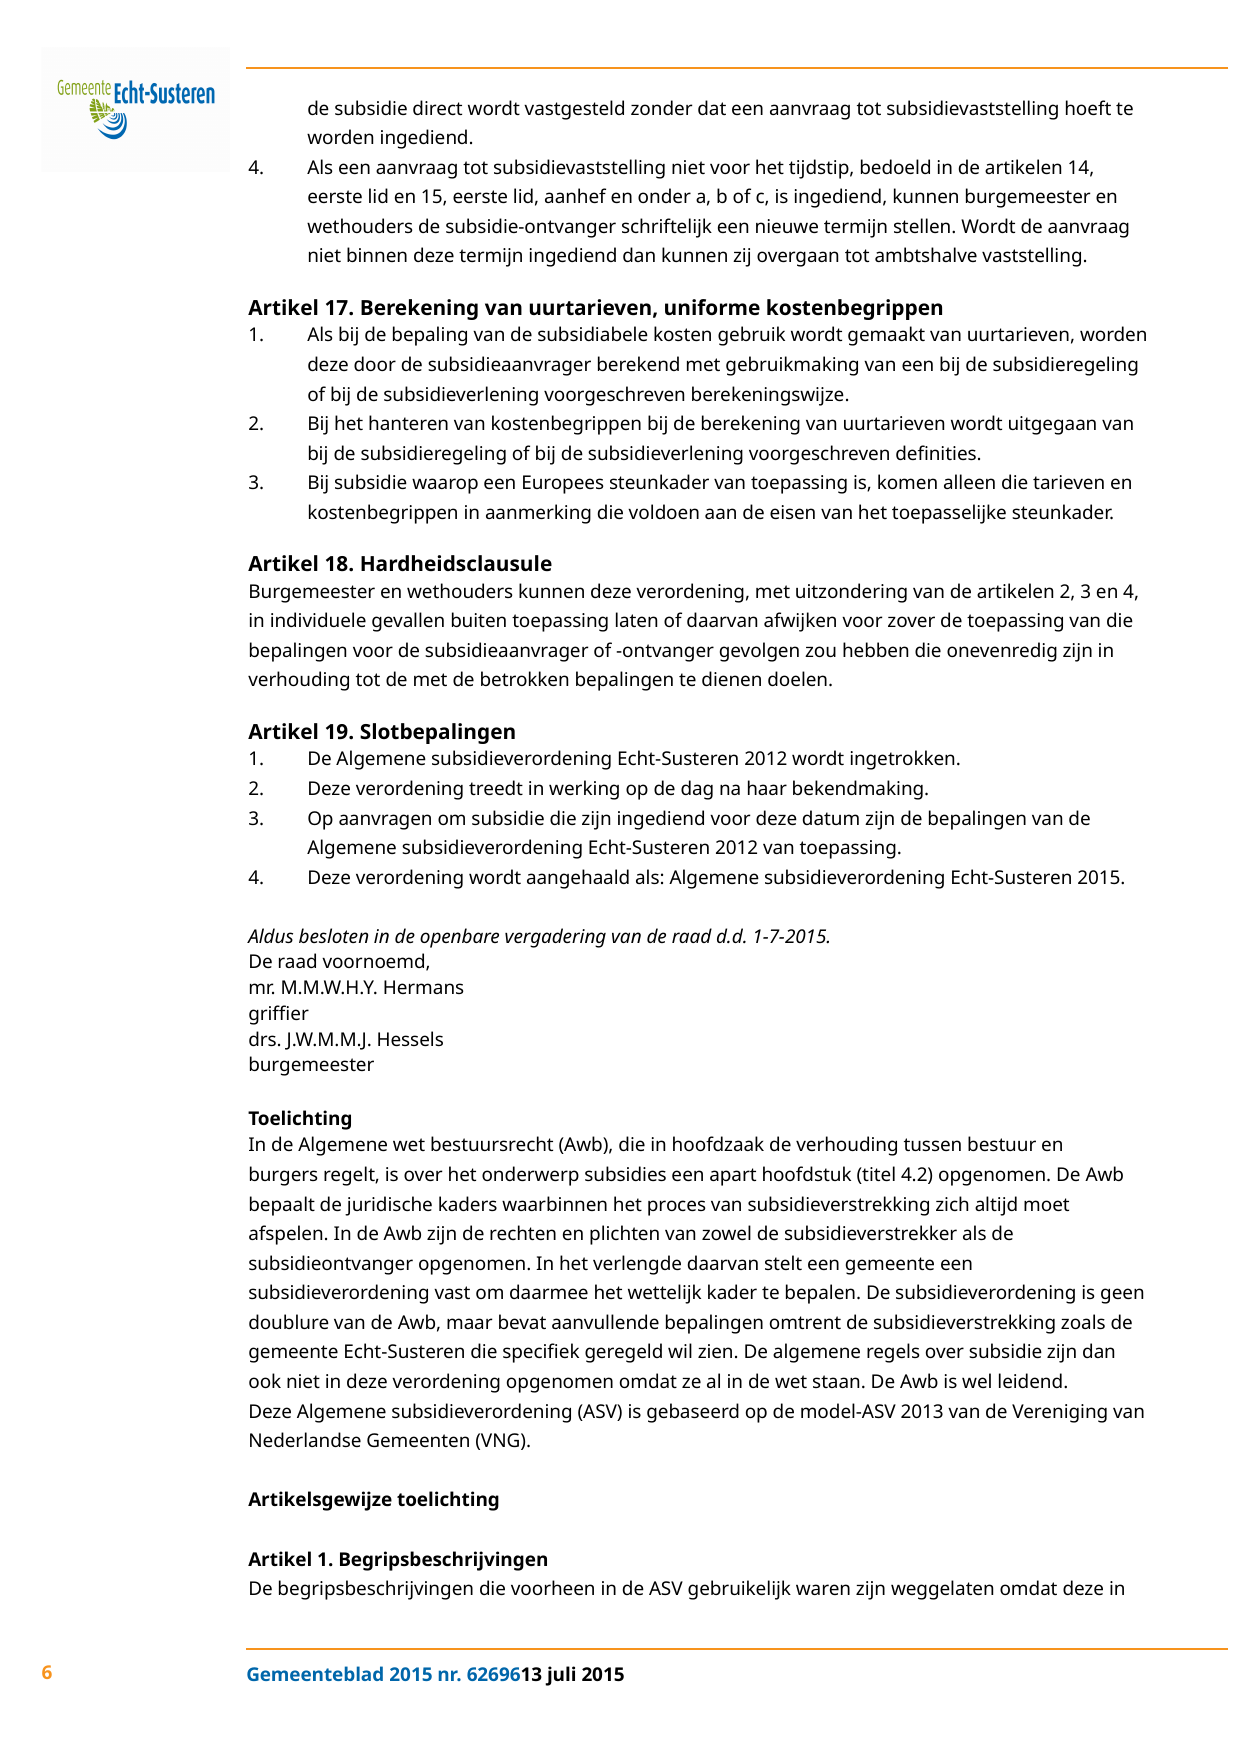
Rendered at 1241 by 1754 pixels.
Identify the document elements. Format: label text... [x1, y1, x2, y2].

text Toelichting [248, 1103, 1152, 1132]
text burgers regelt, is over het onderwerp subsidies een apart hoofdstuk (titel 4.2) opgenomen. De Awb bepaalt de juridische kaders waarbinnen het proces van subsidieverstrekking zich altijd moet afspelen. In de Awb zijn de rechten en plichten van zowel de subsidieverstrekker als de subsidieontvanger opgenomen. In het verlengde daarvan stelt een gemeente een subsidieverordening vast om daarmee het wettelijk kader te bepalen. De subsidieverordening is geen doublure van de Awb, maar bevat aanvullende bepalingen omtrent de subsidieverstrekking zoals de gemeente Echt-Susteren die specifiek geregeld wil zien. De algemene regels over subsidie zijn dan ook niet in deze verordening opgenomen omdat ze al in de wet staan. De Awb is wel leidend. [248, 1161, 1152, 1394]
list Bij het hanteren van kostenbegrippen bij de berekening van uurtarieven wordt uitgegaan van bij de subsidieregeling of bij de subsidieverlening voorgeschreven definities. [248, 410, 1152, 466]
text burgemeester [248, 1052, 1152, 1077]
text Burgemeester en wethouders kunnen deze verordening, met uitzondering van de artikelen 2, 3 en 4, in individuele gevallen buiten toepassing laten of daarvan afwijken voor zover de toepassing van die bepalingen voor de subsidieaanvrager of -ontvanger gevolgen zou hebben die onevenredig zijn in verhouding tot de met de betrokken bepalingen te dienen doelen. [248, 578, 1152, 692]
text Deze Algemene subsidieverordening (ASV) is gebaseerd op de model-ASV 2013 van de Vereniging van Nederlandse Gemeenten (VNG). [248, 1398, 1152, 1453]
text Artikel 19. Slotbepalingen [248, 717, 1152, 746]
text Aldus besloten in de openbare vergadering van de raad d.d. 1-7-2015. [248, 923, 1152, 949]
text Artikel 17. Berekening van uurtarieven, uniforme kostenbegrippen [248, 293, 1152, 322]
text De raad voornoemd, [248, 949, 1152, 974]
list Op aanvragen om subsidie die zijn ingediend voor deze datum zijn de bepalingen van de Algemene subsidieverordening Echt-Susteren 2012 van toepassing. [248, 805, 1152, 860]
list Als een aanvraag tot subsidievaststelling niet voor het tijdstip, bedoeld in de artikelen 14, eerste lid en 15, eerste lid, aanhef en onder a, b of c, is ingediend, kunnen burgemeester en wethouders de subsidie-ontvanger schriftelijk een nieuwe termijn stellen. Wordt de aanvraag niet binnen deze termijn ingediend dan kunnen zij overgaan tot ambtshalve vaststelling. [248, 154, 1152, 268]
text De begripsbeschrijvingen die voorheen in de ASV gebruikelijk waren zijn weggelaten omdat deze in [248, 1575, 1152, 1601]
text Artikelsgewijze toelichting [248, 1487, 1152, 1512]
text drs. J.W.M.M.J. Hessels [248, 1026, 1152, 1052]
list De Algemene subsidieverordening Echt-Susteren 2012 wordt ingetrokken. [248, 746, 1152, 771]
text In de Algemene wet bestuursrecht (Awb), die in hoofdzaak de verhouding tussen bestuur en [248, 1132, 1152, 1157]
list Als bij de bepaling van de subsidiabele kosten gebruik wordt gemaakt van uurtarieven, worden deze door de subsidieaanvrager berekend met gebruikmaking van een bij de subsidieregeling of bij de subsidieverlening voorgeschreven berekeningswijze. [248, 322, 1152, 406]
text griffier [248, 1000, 1152, 1026]
text Artikel 1. Begripsbeschrijvingen [248, 1546, 1152, 1571]
list de subsidie direct wordt vastgesteld zonder dat een aanvraag tot subsidievaststelling hoeft te worden ingediend. [248, 95, 1152, 150]
list Bij subsidie waarop een Europees steunkader van toepassing is, komen alleen die tarieven en kostenbegrippen in aanmerking die voldoen aan de eisen van het toepasselijke steunkader. [248, 469, 1152, 525]
text mr. M.M.W.H.Y. Hermans [248, 974, 1152, 1000]
picture [41, 47, 231, 172]
text Artikel 18. Hardheidsclausule [248, 549, 1152, 578]
list Deze verordening treedt in werking op de dag na haar bekendmaking. [248, 775, 1152, 801]
list Deze verordening wordt aangehaald als: Algemene subsidieverordening Echt-Susteren 2015. [248, 864, 1152, 889]
